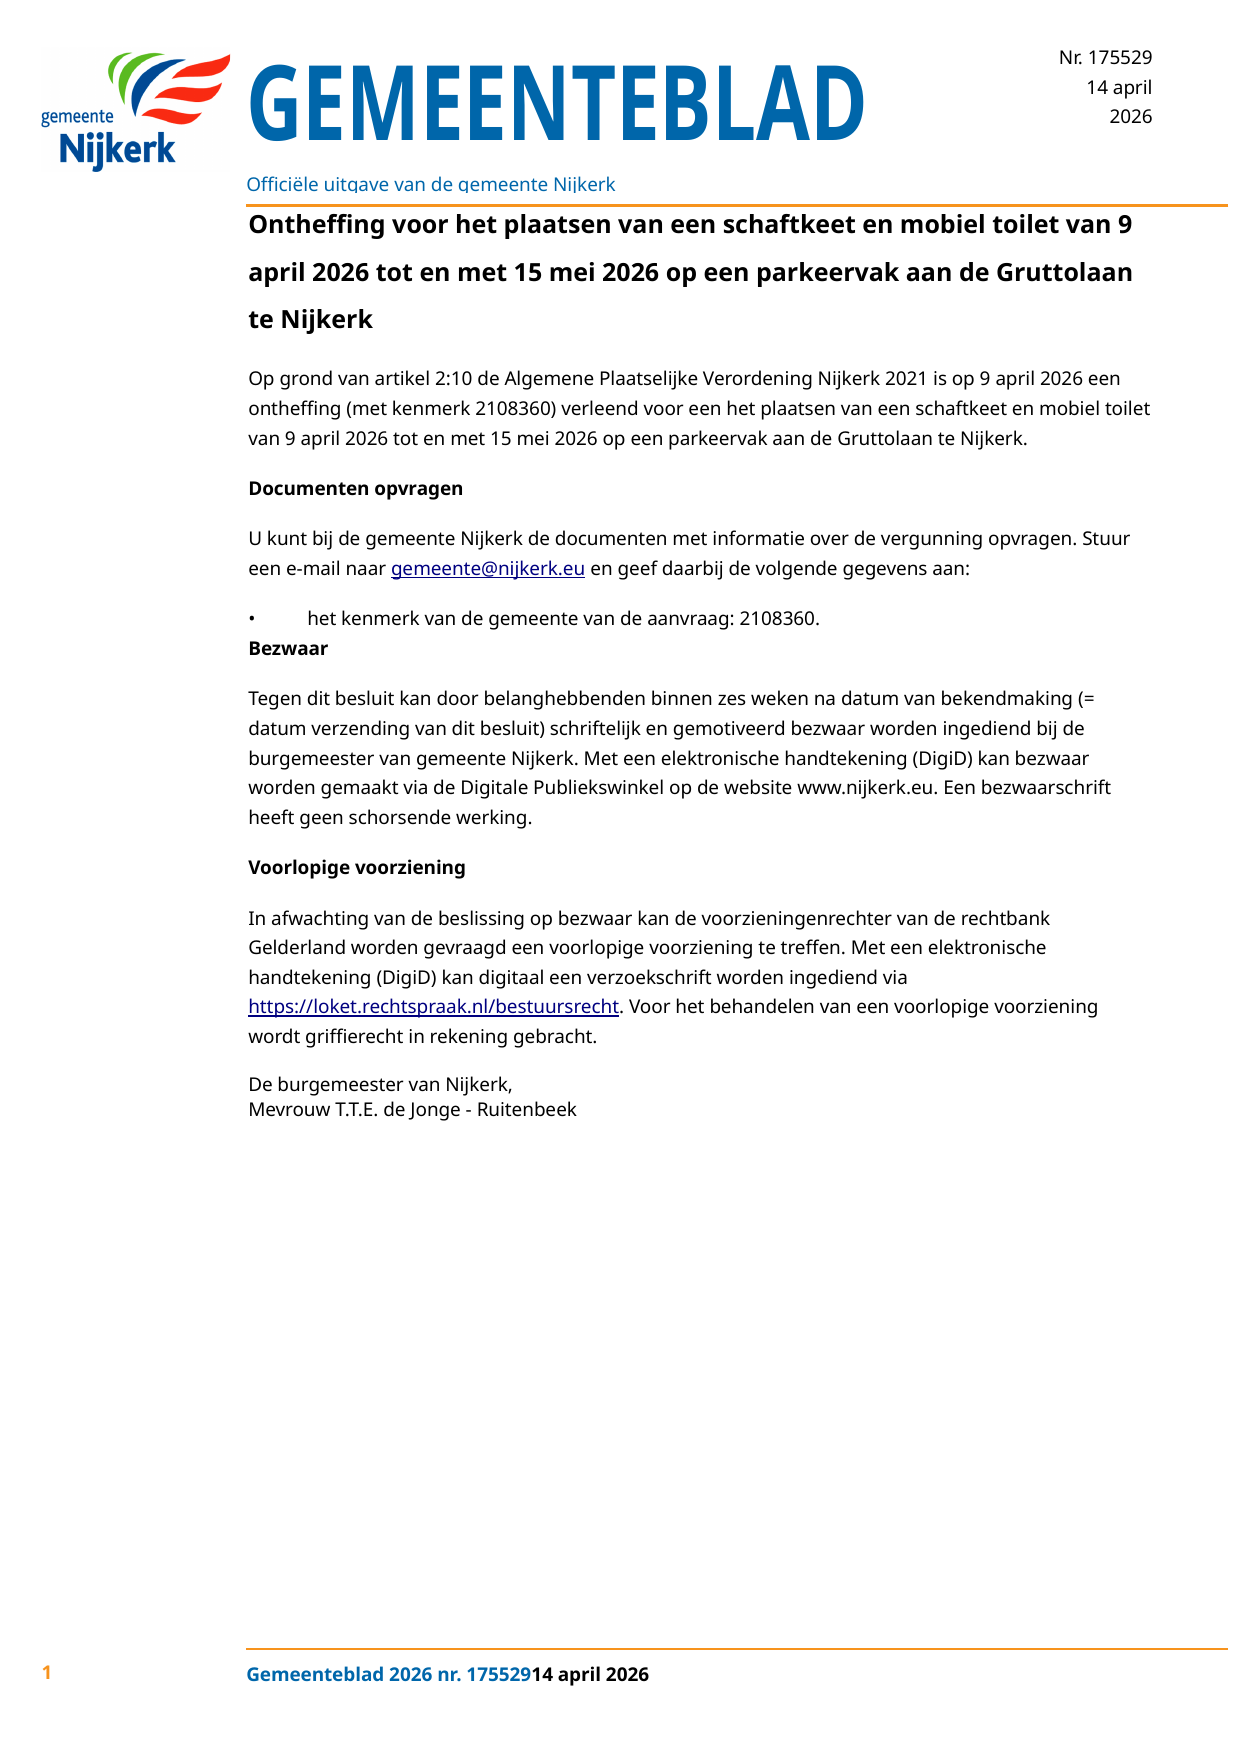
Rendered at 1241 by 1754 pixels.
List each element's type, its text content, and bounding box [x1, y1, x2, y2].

list het kenmerk van de gemeente van de aanvraag: 2108360. [248, 606, 1152, 631]
picture [41, 47, 231, 172]
text Bezwaar [248, 635, 1152, 661]
text Ontheffing voor het plaatsen van een schaftkeet en mobiel toilet van 9 april 2026 tot en met 15 mei 2026 op een parkeervak aan de Gruttolaan te Nijkerk [248, 207, 1152, 336]
text De burgemeester van Nijkerk, [248, 1071, 1152, 1097]
text Mevrouw T.T.E. de Jonge - Ruitenbeek [248, 1097, 1152, 1122]
text Voorlopige voorziening [248, 854, 1152, 880]
text Documenten opvragen [248, 475, 1152, 501]
text Op grond van artikel 2:10 de Algemene Plaatselijke Verordening Nijkerk 2021 is op 9 april 2026 een ontheffing (met kenmerk 2108360) verleend voor een het plaatsen van een schaftkeet en mobiel toilet van 9 april 2026 tot en met 15 mei 2026 op een parkeervak aan de Gruttolaan te Nijkerk. [248, 366, 1152, 450]
text Tegen dit besluit kan door belanghebbenden binnen zes weken na datum van bekendmaking (= datum verzending van dit besluit) schriftelijk en gemotiveerd bezwaar worden ingediend bij de burgemeester van gemeente Nijkerk. Met een elektronische handtekening (DigiD) kan bezwaar worden gemaakt via de Digitale Publiekswinkel op de website www.nijkerk.eu. Een bezwaarschrift heeft geen schorsende werking. [248, 686, 1152, 829]
text U kunt bij de gemeente Nijkerk de documenten met informatie over de vergunning opvragen. Stuur een e-mail naar gemeente@nijkerk.eu en geef daarbij de volgende gegevens aan: [248, 526, 1152, 581]
text In afwachting van de beslissing op bezwaar kan de voorzieningenrechter van de rechtbank Gelderland worden gevraagd een voorlopige voorziening te treffen. Met een elektronische handtekening (DigiD) kan digitaal een verzoekschrift worden ingediend via https://loket.rechtspraak.nl/bestuursrecht. Voor het behandelen van een voorlopige voorziening wordt griffierecht in rekening gebracht. [248, 905, 1152, 1049]
